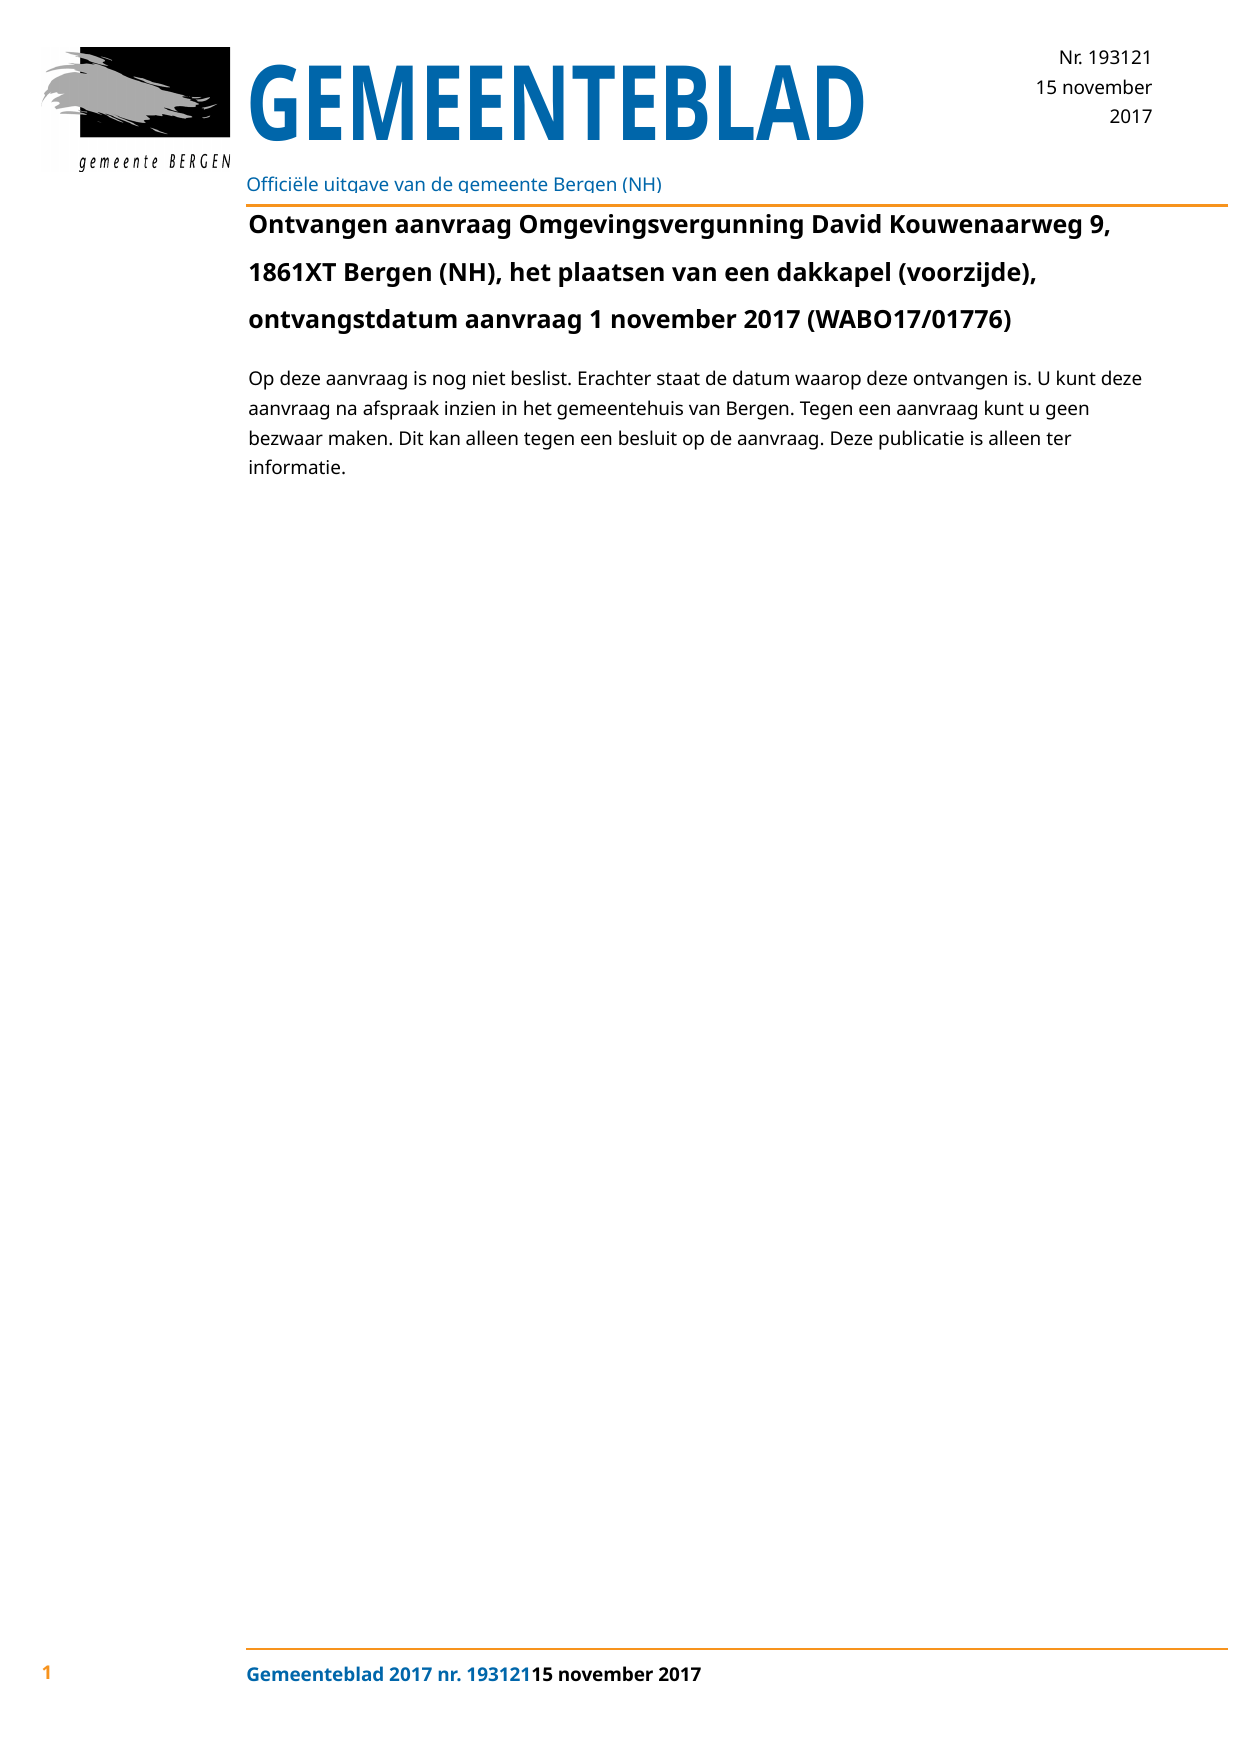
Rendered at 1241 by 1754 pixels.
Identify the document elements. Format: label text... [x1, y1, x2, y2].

text Op deze aanvraag is nog niet beslist. Erachter staat de datum waarop deze ontvangen is. U kunt deze aanvraag na afspraak inzien in het gemeentehuis van Bergen. Tegen een aanvraag kunt u geen bezwaar maken. Dit kan alleen tegen een besluit op de aanvraag. Deze publicatie is alleen ter informatie. [248, 366, 1152, 480]
picture [41, 47, 231, 172]
text Ontvangen aanvraag Omgevingsvergunning David Kouwenaarweg 9, 1861XT Bergen (NH), het plaatsen van een dakkapel (voorzijde), ontvangstdatum aanvraag 1 november 2017 (WABO17/01776) [248, 207, 1152, 336]
